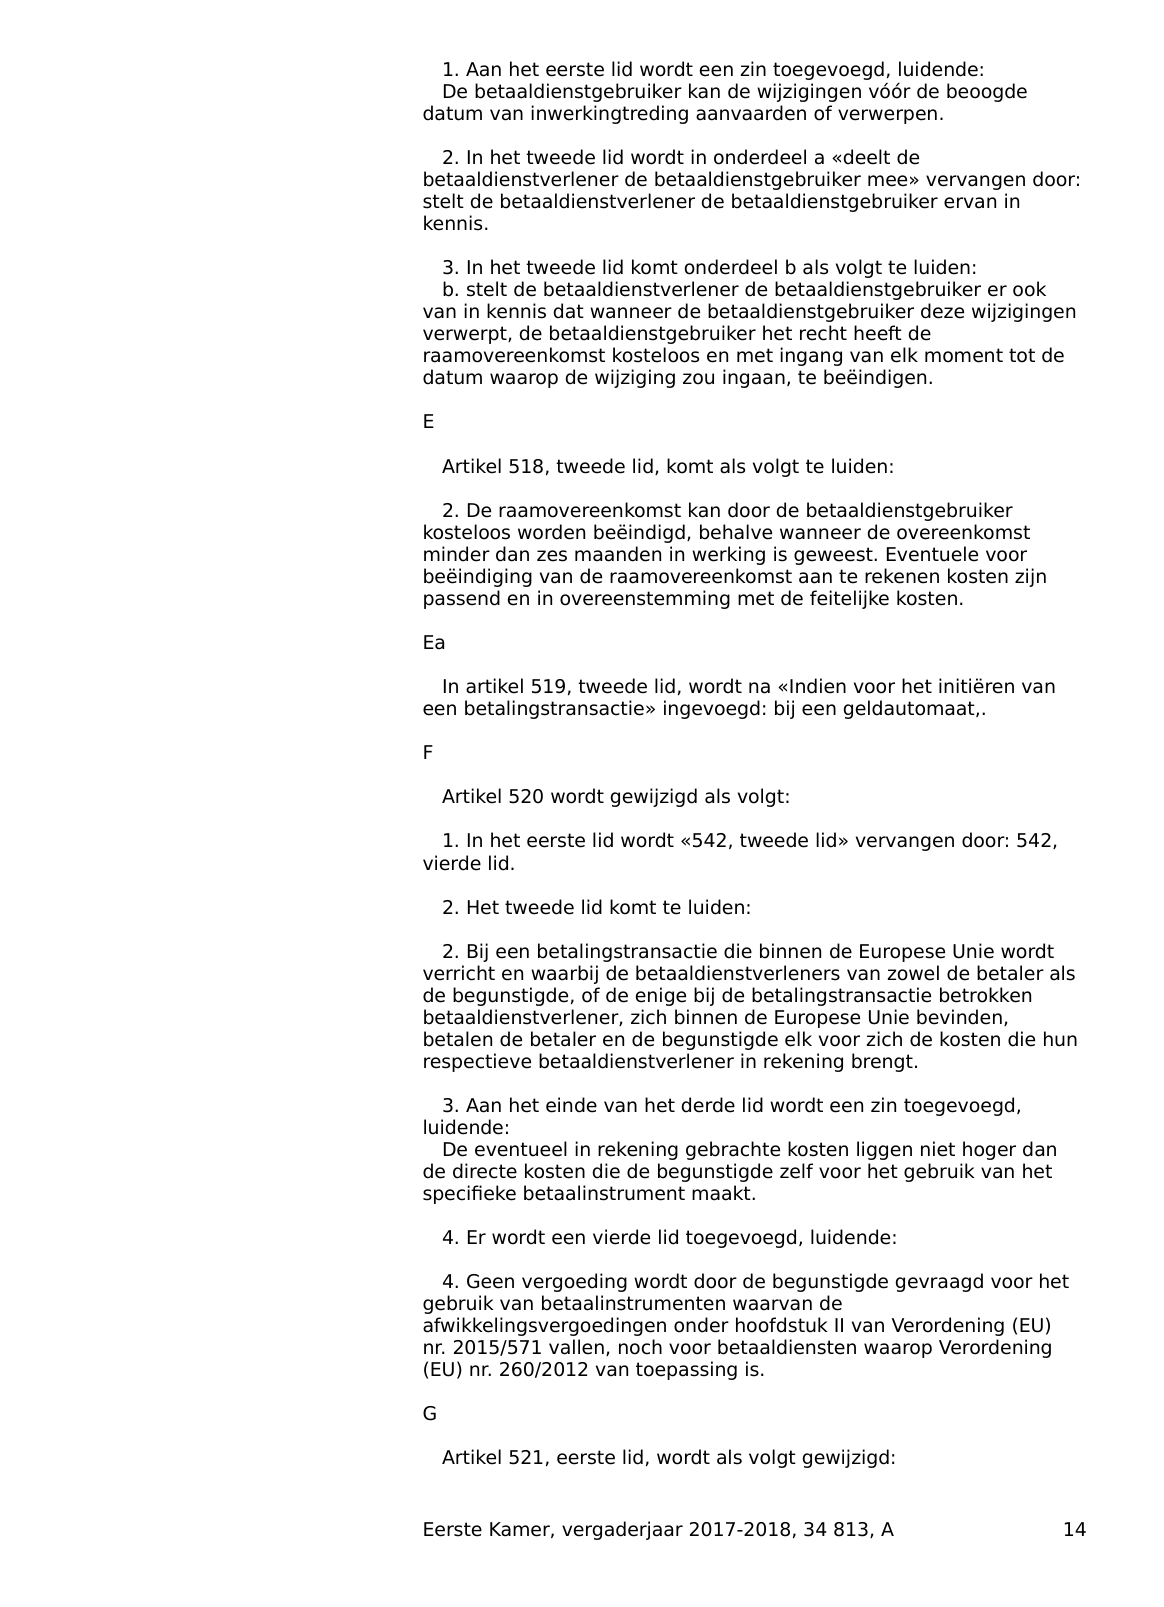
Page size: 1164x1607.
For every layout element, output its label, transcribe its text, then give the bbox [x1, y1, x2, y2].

text b. stelt de betaaldienstverlener de betaaldienstgebruiker er ook van in kennis dat wanneer de betaaldienstgebruiker deze wijzigingen verwerpt, de betaaldienstgebruiker het recht heeft de raamovereenkomst kosteloos en met ingang van elk moment tot de datum waarop de wijziging zou ingaan, te beëindigen. [422, 279, 1087, 389]
text 3. Aan het einde van het derde lid wordt een zin toegevoegd, luidende: [422, 1095, 1087, 1139]
text Ea [422, 632, 1087, 654]
text 2. Bij een betalingstransactie die binnen de Europese Unie wordt verricht en waarbij de betaaldienstverleners van zowel de betaler als de begunstigde, of de enige bij de betalingstransactie betrokken betaaldienstverlener, zich binnen de Europese Unie bevinden, betalen de betaler en de begunstigde elk voor zich de kosten die hun respectieve betaaldienstverlener in rekening brengt. [422, 941, 1087, 1073]
text Artikel 518, tweede lid, komt als volgt te luiden: [422, 456, 1087, 477]
text In artikel 519, tweede lid, wordt na «Indien voor het initiëren van een betalingstransactie» ingevoegd: bij een geldautomaat,. [422, 676, 1087, 720]
text G [422, 1403, 1087, 1425]
text 1. Aan het eerste lid wordt een zin toegevoegd, luidende: [422, 59, 1087, 81]
text 2. In het tweede lid wordt in onderdeel a «deelt de betaaldienstverlener de betaaldienstgebruiker mee» vervangen door: stelt de betaaldienstverlener de betaaldienstgebruiker ervan in kennis. [422, 147, 1087, 235]
text De betaaldienstgebruiker kan de wijzigingen vóór de beoogde datum van inwerkingtreding aanvaarden of verwerpen. [422, 81, 1087, 125]
text 2. De raamovereenkomst kan door de betaaldienstgebruiker kosteloos worden beëindigd, behalve wanneer de overeenkomst minder dan zes maanden in werking is geweest. Eventuele voor beëindiging van de raamovereenkomst aan te rekenen kosten zijn passend en in overeenstemming met de feitelijke kosten. [422, 500, 1087, 609]
text Artikel 521, eerste lid, wordt als volgt gewijzigd: [422, 1447, 1087, 1469]
text E [422, 411, 1087, 433]
text De eventueel in rekening gebrachte kosten liggen niet hoger dan de directe kosten die de begunstigde zelf voor het gebruik van het specifieke betaalinstrument maakt. [422, 1139, 1087, 1205]
text 4. Geen vergoeding wordt door de begunstigde gevraagd voor het gebruik van betaalinstrumenten waarvan de afwikkelingsvergoedingen onder hoofdstuk II van Verordening (EU) nr. 2015/571 vallen, noch voor betaaldiensten waarop Verordening (EU) nr. 260/2012 van toepassing is. [422, 1271, 1087, 1381]
text Artikel 520 wordt gewijzigd als volgt: [422, 786, 1087, 808]
text 3. In het tweede lid komt onderdeel b als volgt te luiden: [422, 257, 1087, 279]
text F [422, 742, 1087, 764]
text 4. Er wordt een vierde lid toegevoegd, luidende: [422, 1227, 1087, 1249]
text 1. In het eerste lid wordt «542, tweede lid» vervangen door: 542, vierde lid. [422, 830, 1087, 874]
text 2. Het tweede lid komt te luiden: [422, 897, 1087, 918]
